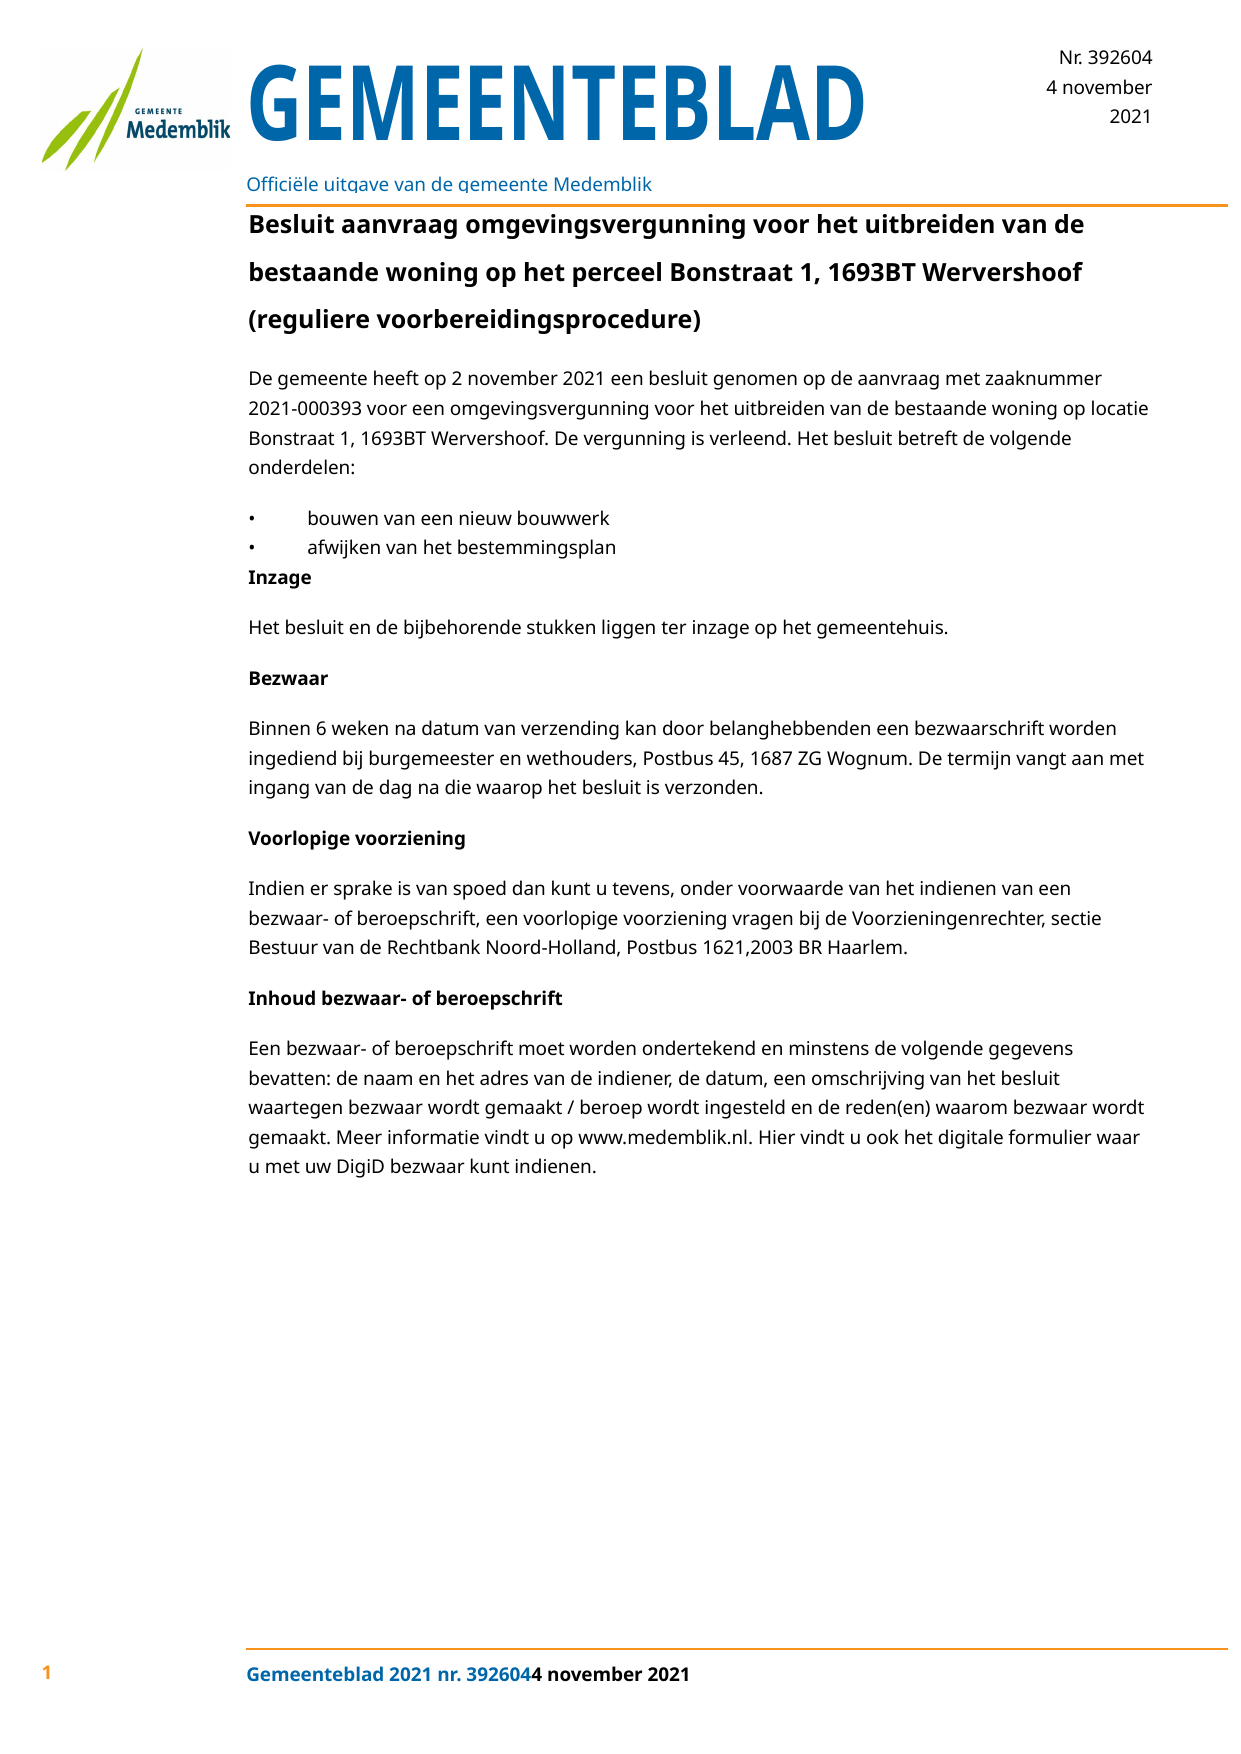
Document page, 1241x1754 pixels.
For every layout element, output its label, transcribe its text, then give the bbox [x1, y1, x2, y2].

text Bezwaar [248, 665, 1152, 690]
list bouwen van een nieuw bouwwerk [248, 505, 1152, 530]
text De gemeente heeft op 2 november 2021 een besluit genomen op de aanvraag met zaaknummer 2021-000393 voor een omgevingsvergunning voor het uitbreiden van de bestaande woning op locatie Bonstraat 1, 1693BT Wervershoof. De vergunning is verleend. Het besluit betreft de volgende onderdelen: [248, 366, 1152, 480]
picture [41, 47, 231, 172]
text Inzage [248, 564, 1152, 589]
text Besluit aanvraag omgevingsvergunning voor het uitbreiden van de bestaande woning op het perceel Bonstraat 1, 1693BT Wervershoof (reguliere voorbereidingsprocedure) [248, 207, 1152, 336]
text Binnen 6 weken na datum van verzending kan door belanghebbenden een bezwaarschrift worden ingediend bij burgemeester en wethouders, Postbus 45, 1687 ZG Wognum. De termijn vangt aan met ingang van de dag na die waarop het besluit is verzonden. [248, 715, 1152, 800]
list afwijken van het bestemmingsplan [248, 534, 1152, 560]
text Een bezwaar- of beroepschrift moet worden ondertekend en minstens de volgende gegevens bevatten: de naam en het adres van de indiener, de datum, een omschrijving van het besluit waartegen bezwaar wordt gemaakt / beroep wordt ingesteld en de reden(en) waarom bezwaar wordt gemaakt. Meer informatie vindt u op www.medemblik.nl. Hier vindt u ook het digitale formulier waar u met uw DigiD bezwaar kunt indienen. [248, 1035, 1152, 1179]
text Het besluit en de bijbehorende stukken liggen ter inzage op het gemeentehuis. [248, 614, 1152, 640]
text Voorlopige voorziening [248, 825, 1152, 850]
text Indien er sprake is van spoed dan kunt u tevens, onder voorwaarde van het indienen van een bezwaar- of beroepschrift, een voorlopige voorziening vragen bij de Voorzieningenrechter, sectie Bestuur van de Rechtbank Noord-Holland, Postbus 1621,2003 BR Haarlem. [248, 875, 1152, 960]
text Inhoud bezwaar- of beroepschrift [248, 985, 1152, 1010]
